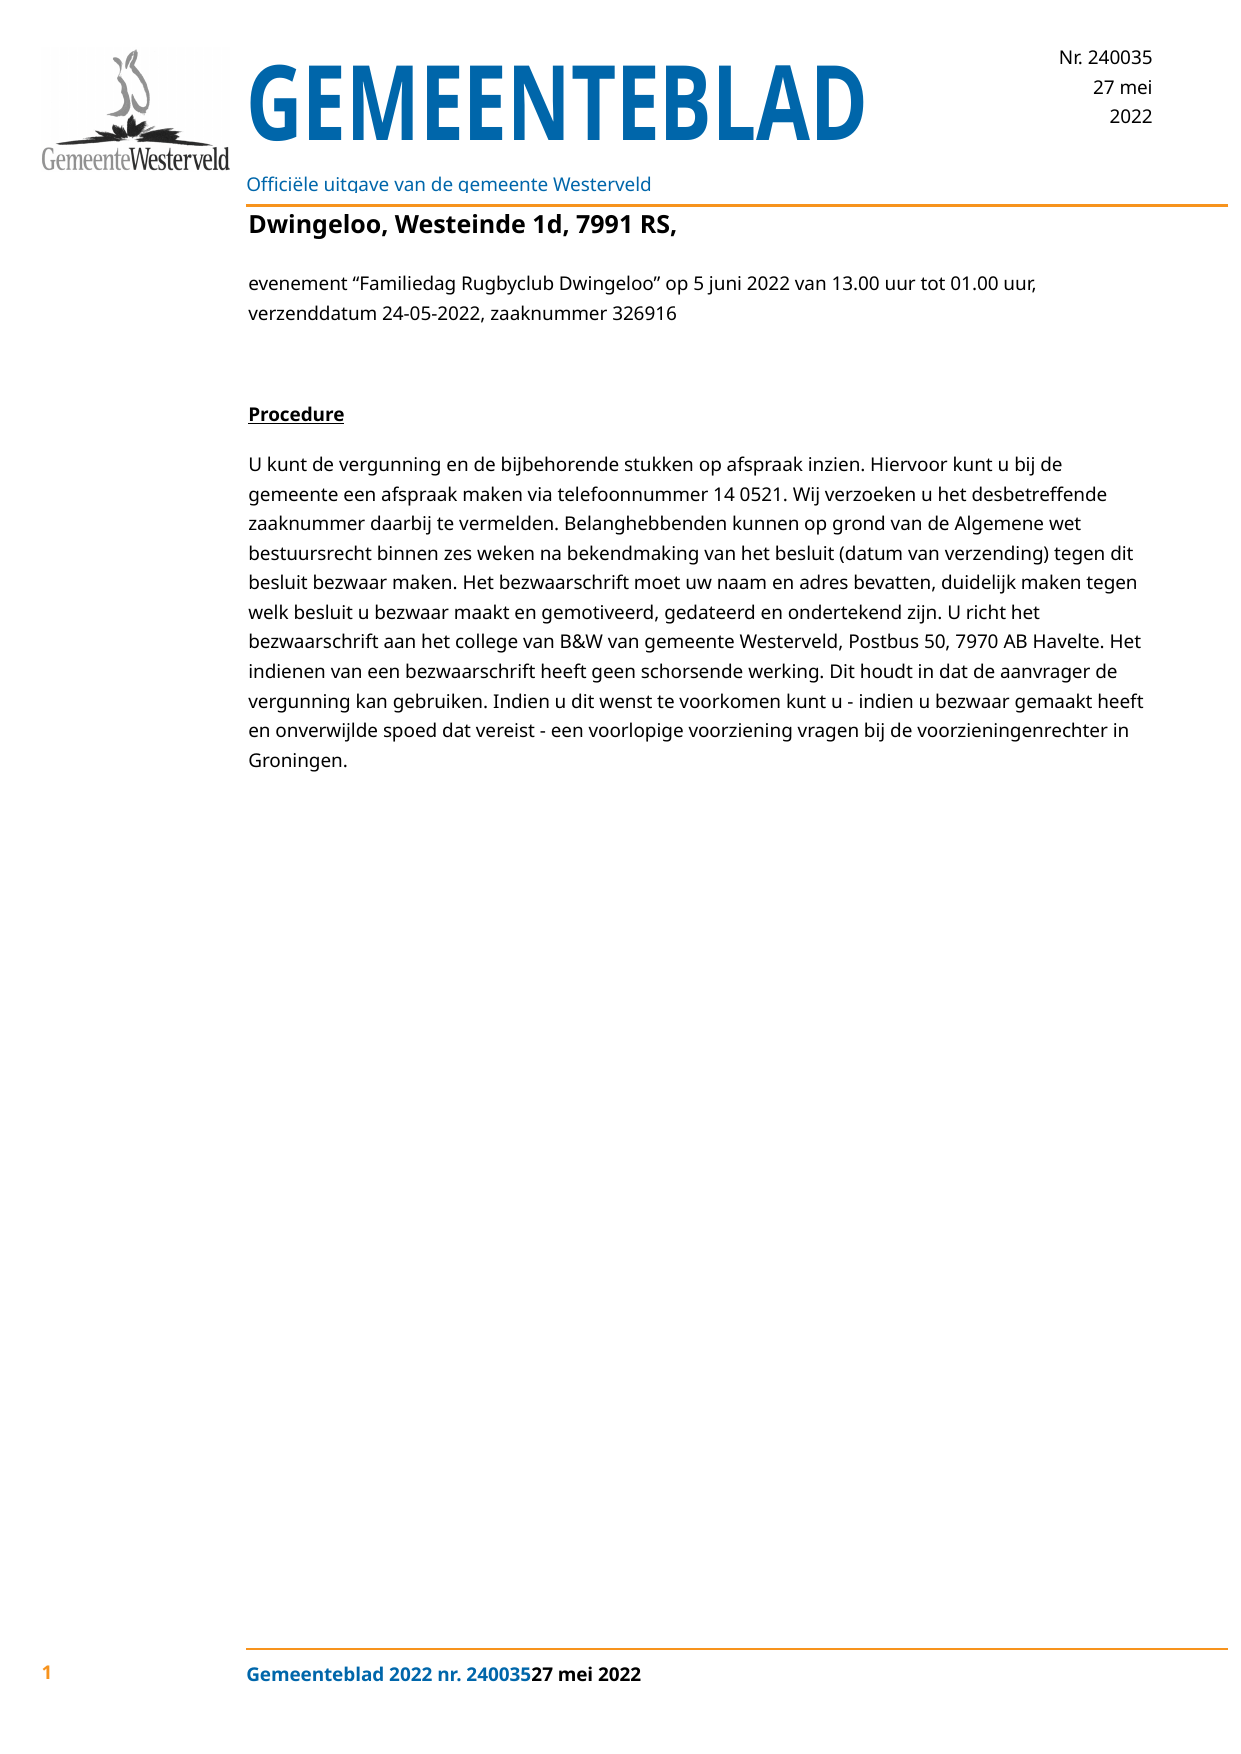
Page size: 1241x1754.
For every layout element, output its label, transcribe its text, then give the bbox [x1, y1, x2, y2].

text Dwingeloo, Westeinde 1d, 7991 RS, [248, 207, 1152, 241]
text U kunt de vergunning en de bijbehorende stukken op afspraak inzien. Hiervoor kunt u bij de gemeente een afspraak maken via telefoonnummer 14 0521. Wij verzoeken u het desbetreffende zaaknummer daarbij te vermelden. Belanghebbenden kunnen op grond van de Algemene wet bestuursrecht binnen zes weken na bekendmaking van het besluit (datum van verzending) tegen dit besluit bezwaar maken. Het bezwaarschrift moet uw naam en adres bevatten, duidelijk maken tegen welk besluit u bezwaar maakt en gemotiveerd, gedateerd en ondertekend zijn. U richt het bezwaarschrift aan het college van B&W van gemeente Westerveld, Postbus 50, 7970 AB Havelte. Het indienen van een bezwaarschrift heeft geen schorsende werking. Dit houdt in dat de aanvrager de vergunning kan gebruiken. Indien u dit wenst te voorkomen kunt u - indien u bezwaar gemaakt heeft en onverwijlde spoed dat vereist - een voorlopige voorziening vragen bij de voorzieningenrechter in Groningen. [248, 451, 1152, 773]
text evenement “Familiedag Rugbyclub Dwingeloo” op 5 juni 2022 van 13.00 uur tot 01.00 uur, verzenddatum 24-05-2022, zaaknummer 326916 [248, 270, 1152, 326]
picture [41, 47, 231, 172]
text Procedure [248, 401, 1152, 426]
